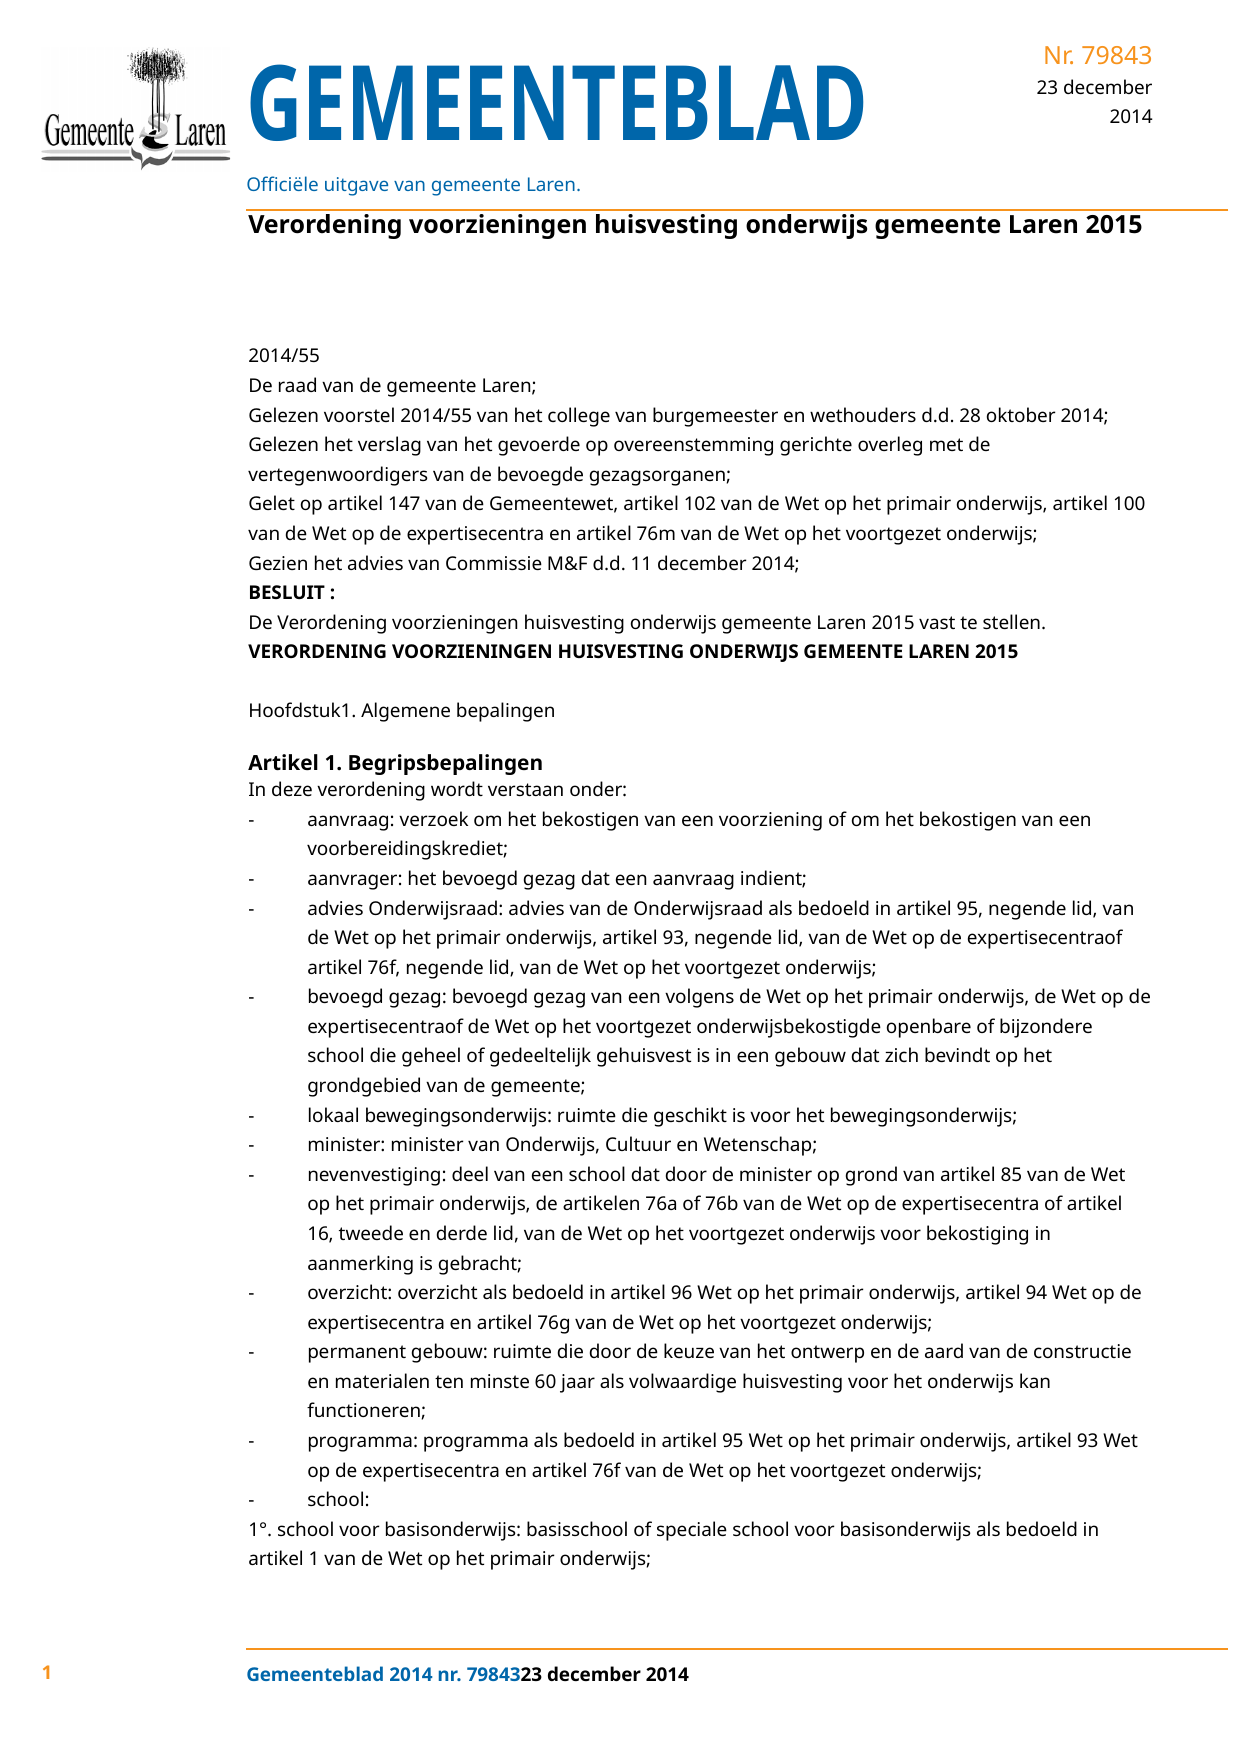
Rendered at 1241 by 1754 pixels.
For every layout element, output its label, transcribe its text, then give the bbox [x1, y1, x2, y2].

text Artikel 1. Begripsbepalingen [248, 748, 1152, 776]
text Gelezen het verslag van het gevoerde op overeenstemming gerichte overleg met de vertegenwoordigers van de bevoegde gezagsorganen; [248, 431, 1152, 487]
list aanvrager: het bevoegd gezag dat een aanvraag indient; [248, 865, 1152, 891]
text BESLUIT : [248, 579, 1152, 605]
list permanent gebouw: ruimte die door de keuze van het ontwerp en de aard van de constructie en materialen ten minste 60 jaar als volwaardige huisvesting voor het onderwijs kan functioneren; [248, 1338, 1152, 1423]
text Hoofdstuk1. Algemene bepalingen [248, 698, 1152, 723]
list bevoegd gezag: bevoegd gezag van een volgens de Wet op het primair onderwijs, de Wet op de expertisecentraof de Wet op het voortgezet onderwijsbekostigde openbare of bijzondere school die geheel of gedeeltelijk gehuisvest is in een gebouw dat zich bevindt op het grondgebied van de gemeente; [248, 983, 1152, 1098]
list advies Onderwijsraad: advies van de Onderwijsraad als bedoeld in artikel 95, negende lid, van de Wet op het primair onderwijs, artikel 93, negende lid, van de Wet op de expertisecentraof artikel 76f, negende lid, van de Wet op het voortgezet onderwijs; [248, 895, 1152, 980]
text De Verordening voorzieningen huisvesting onderwijs gemeente Laren 2015 vast te stellen. [248, 609, 1152, 634]
text Gelezen voorstel 2014/55 van het college van burgemeester en wethouders d.d. 28 oktober 2014; [248, 402, 1152, 427]
list overzicht: overzicht als bedoeld in artikel 96 Wet op het primair onderwijs, artikel 94 Wet op de expertisecentra en artikel 76g van de Wet op het voortgezet onderwijs; [248, 1279, 1152, 1335]
list minister: minister van Onderwijs, Cultuur en Wetenschap; [248, 1131, 1152, 1157]
text In deze verordening wordt verstaan onder: [248, 776, 1152, 802]
list nevenvestiging: deel van een school dat door de minister op grond van artikel 85 van de Wet op het primair onderwijs, de artikelen 76a of 76b van de Wet op de expertisecentra of artikel 16, tweede en derde lid, van de Wet op het voortgezet onderwijs voor bekostiging in aanmerking is gebracht; [248, 1161, 1152, 1276]
list lokaal bewegingsonderwijs: ruimte die geschikt is voor het bewegingsonderwijs; [248, 1102, 1152, 1128]
text Verordening voorzieningen huisvesting onderwijs gemeente Laren 2015 [248, 211, 1152, 241]
text 2014/55 [248, 343, 1152, 368]
text De raad van de gemeente Laren; [248, 372, 1152, 398]
picture [41, 47, 231, 172]
text Gelet op artikel 147 van de Gemeentewet, artikel 102 van de Wet op het primair onderwijs, artikel 100 van de Wet op de expertisecentra en artikel 76m van de Wet op het voortgezet onderwijs; [248, 491, 1152, 546]
list school: [248, 1486, 1152, 1512]
list aanvraag: verzoek om het bekostigen van een voorziening of om het bekostigen van een voorbereidingskrediet; [248, 806, 1152, 861]
text Gezien het advies van Commissie M&F d.d. 11 december 2014; [248, 550, 1152, 575]
text VERORDENING VOORZIENINGEN HUISVESTING ONDERWIJS GEMEENTE LAREN 2015 [248, 638, 1152, 664]
list programma: programma als bedoeld in artikel 95 Wet op het primair onderwijs, artikel 93 Wet op de expertisecentra en artikel 76f van de Wet op het voortgezet onderwijs; [248, 1427, 1152, 1483]
text 1°. school voor basisonderwijs: basisschool of speciale school voor basisonderwijs als bedoeld in artikel 1 van de Wet op het primair onderwijs; [248, 1516, 1152, 1571]
